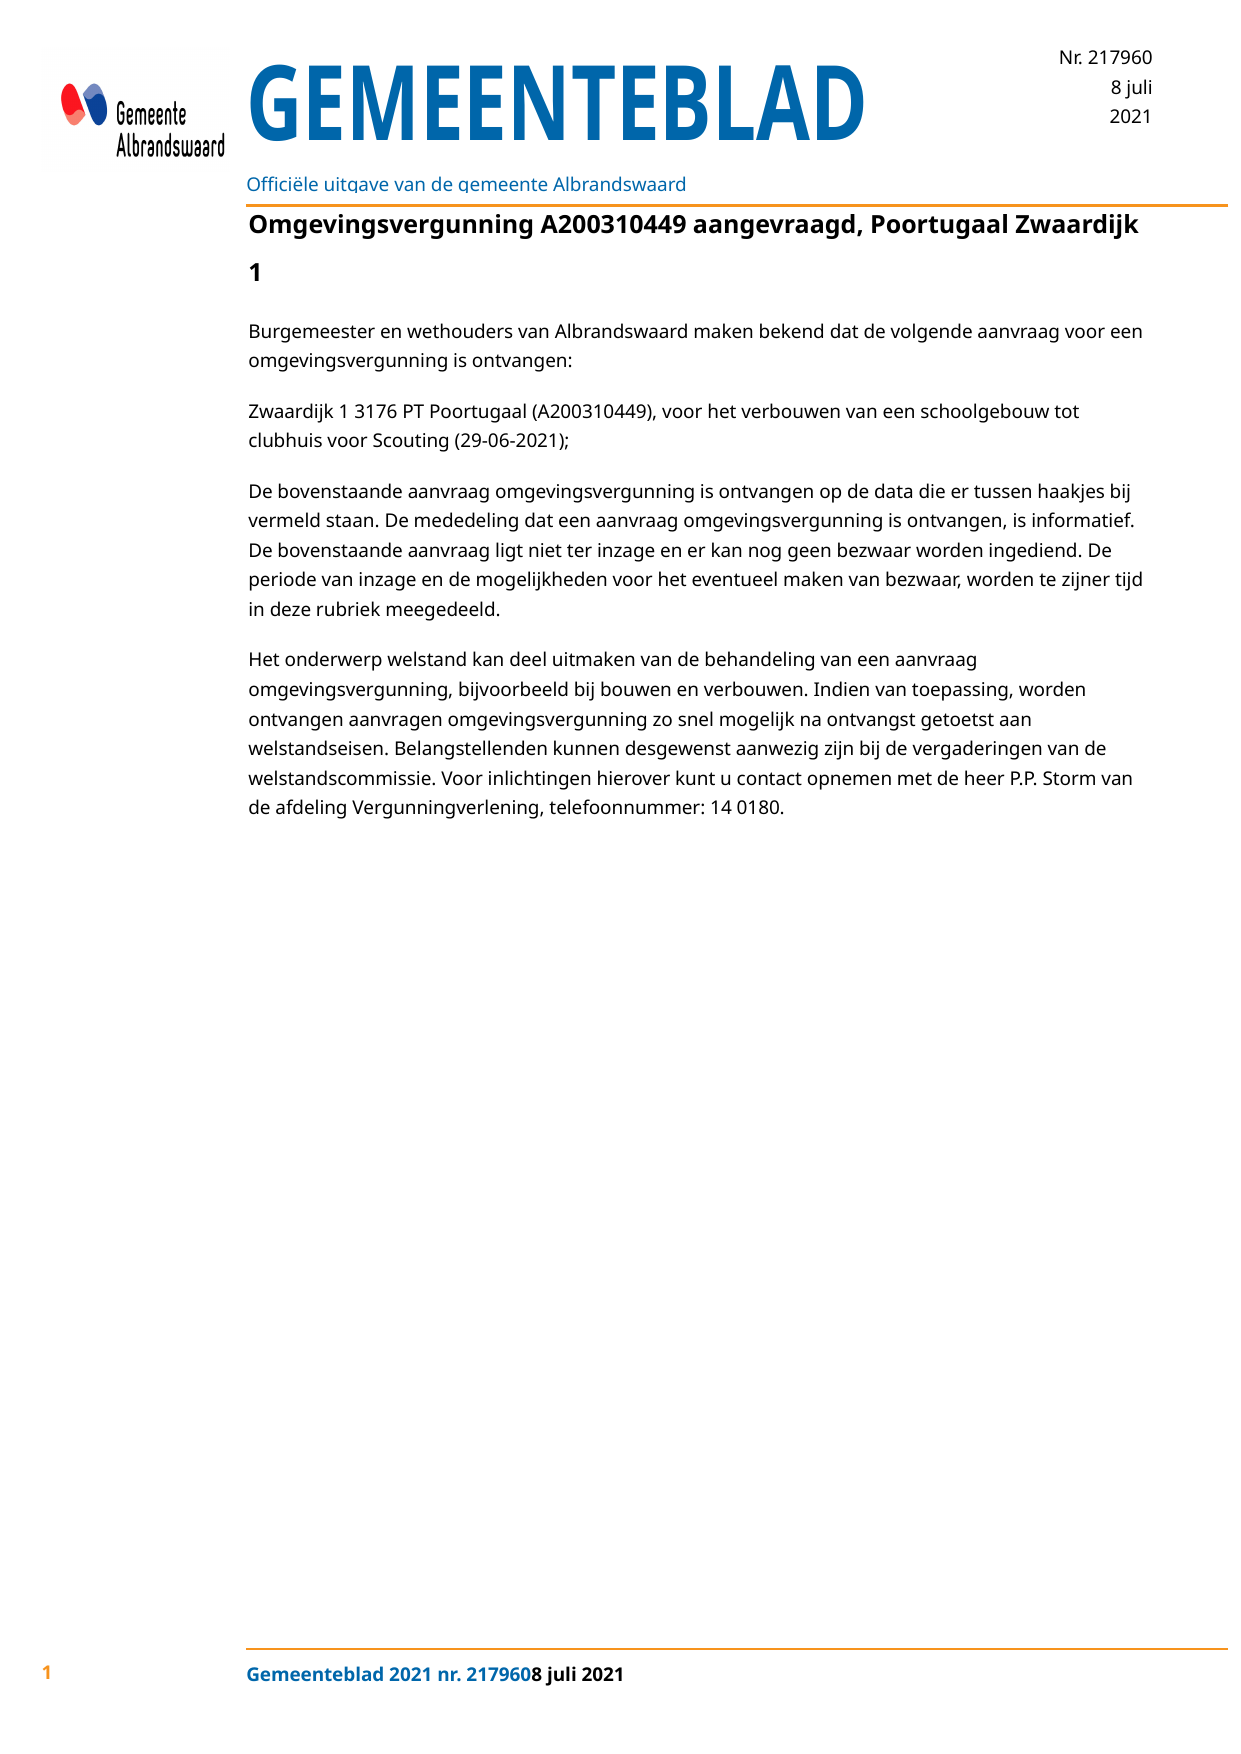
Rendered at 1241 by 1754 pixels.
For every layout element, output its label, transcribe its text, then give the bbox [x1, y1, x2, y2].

text De bovenstaande aanvraag omgevingsvergunning is ontvangen op de data die er tussen haakjes bij vermeld staan. De mededeling dat een aanvraag omgevingsvergunning is ontvangen, is informatief. De bovenstaande aanvraag ligt niet ter inzage en er kan nog geen bezwaar worden ingediend. De periode van inzage en de mogelijkheden voor het eventueel maken van bezwaar, worden te zijner tijd in deze rubriek meegedeeld. [248, 478, 1152, 622]
text Het onderwerp welstand kan deel uitmaken van de behandeling van een aanvraag omgevingsvergunning, bijvoorbeeld bij bouwen en verbouwen. Indien van toepassing, worden ontvangen aanvragen omgevingsvergunning zo snel mogelijk na ontvangst getoetst aan welstandseisen. Belangstellenden kunnen desgewenst aanwezig zijn bij de vergaderingen van de welstandscommissie. Voor inlichtingen hierover kunt u contact opnemen met de heer P.P. Storm van de afdeling Vergunningverlening, telefoonnummer: 14 0180. [248, 647, 1152, 820]
text Burgemeester en wethouders van Albrandswaard maken bekend dat de volgende aanvraag voor een omgevingsvergunning is ontvangen: [248, 318, 1152, 373]
picture [41, 47, 231, 172]
text Omgevingsvergunning A200310449 aangevraagd, Poortugaal Zwaardijk 1 [248, 207, 1152, 288]
text Zwaardijk 1 3176 PT Poortugaal (A200310449), voor het verbouwen van een schoolgebouw tot clubhuis voor Scouting (29-06-2021); [248, 398, 1152, 453]
